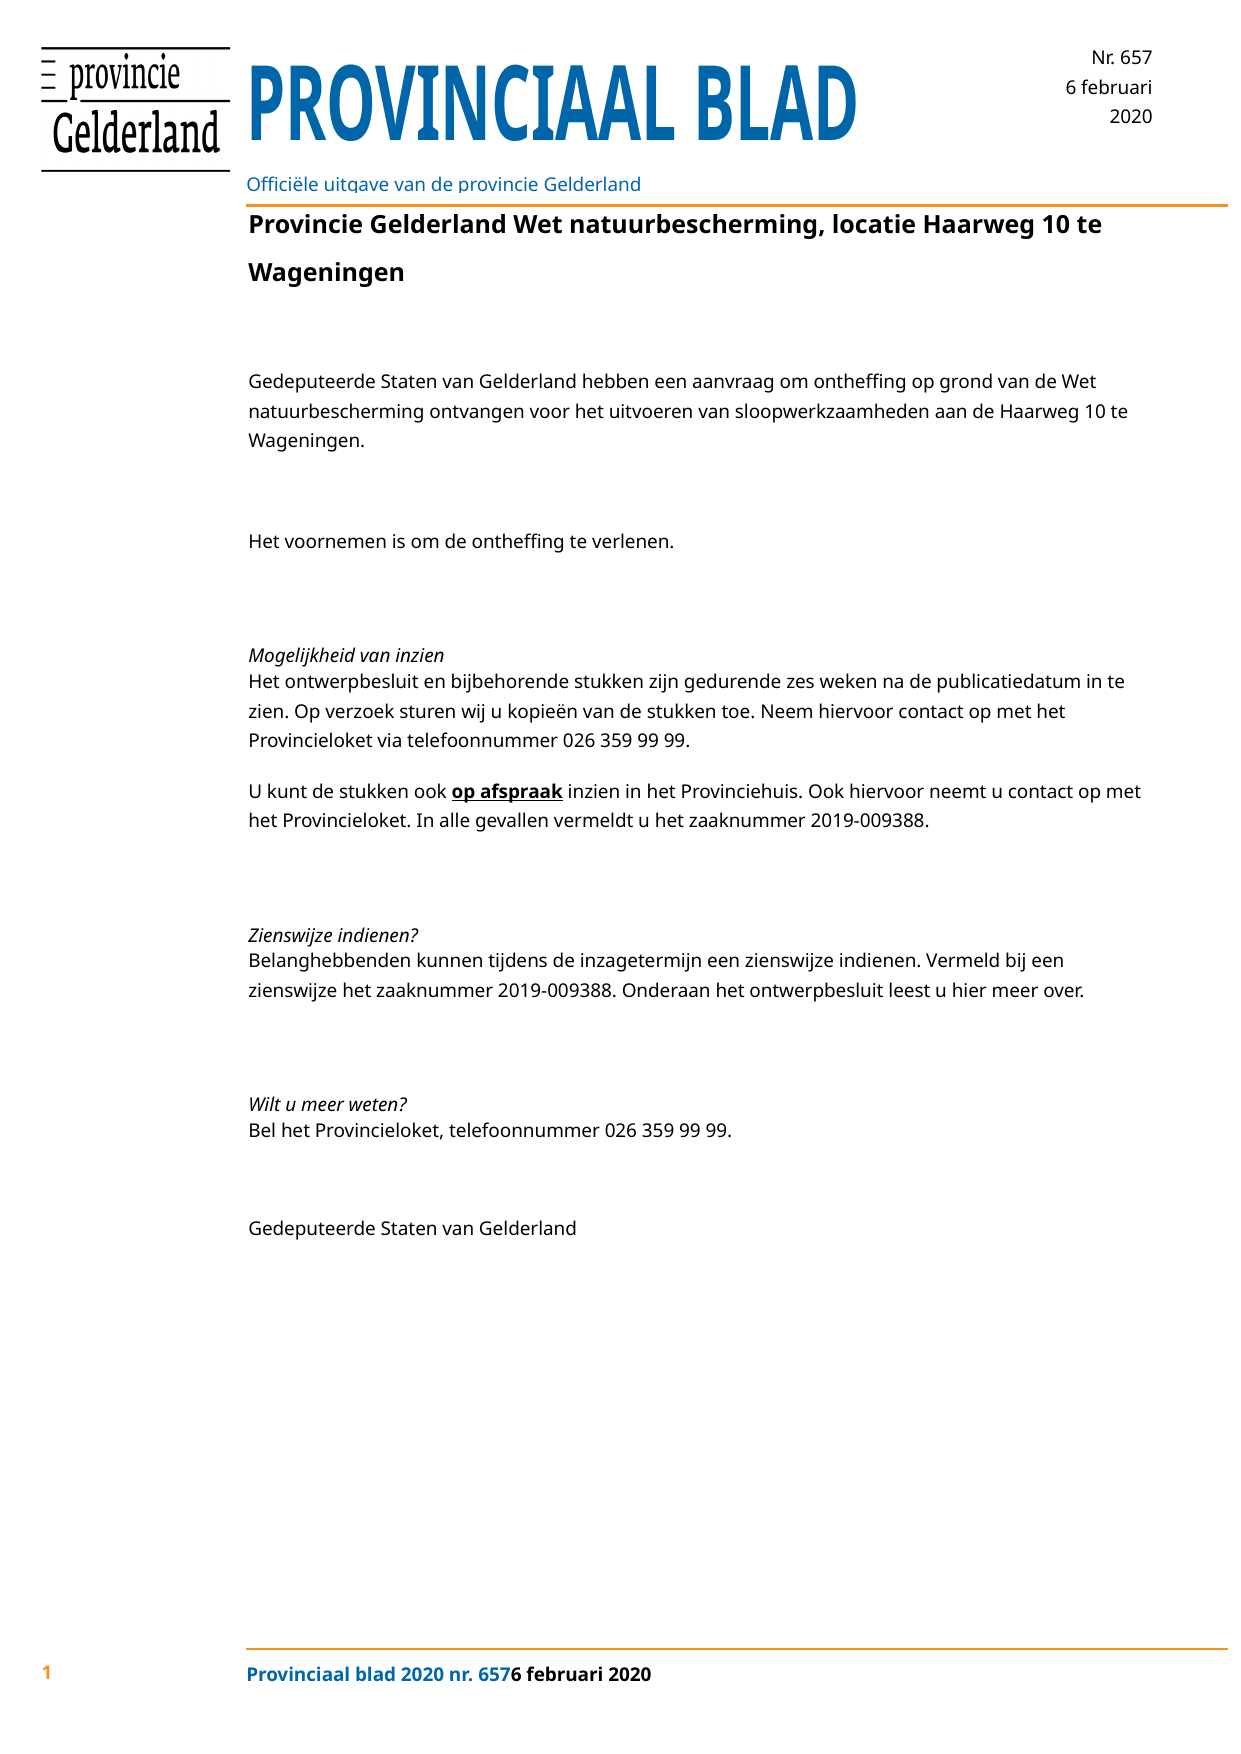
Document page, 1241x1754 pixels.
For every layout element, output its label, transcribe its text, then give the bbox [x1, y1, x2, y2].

text Wilt u meer weten? [248, 1092, 1152, 1117]
text Gedeputeerde Staten van Gelderland hebben een aanvraag om ontheffing op grond van de Wet natuurbescherming ontvangen voor het uitvoeren van sloopwerkzaamheden aan de Haarweg 10 te Wageningen. [248, 368, 1152, 453]
text Bel het Provincieloket, telefoonnummer 026 359 99 99. [248, 1117, 1152, 1143]
text Belanghebbenden kunnen tijdens de inzagetermijn een zienswijze indienen. Vermeld bij een zienswijze het zaaknummer 2019-009388. Onderaan het ontwerpbesluit leest u hier meer over. [248, 948, 1152, 1003]
text U kunt de stukken ook op afspraak inzien in het Provinciehuis. Ook hiervoor neemt u contact op met het Provincieloket. In alle gevallen vermeldt u het zaaknummer 2019-009388. [248, 778, 1152, 833]
text Zienswijze indienen? [248, 922, 1152, 948]
text Gedeputeerde Staten van Gelderland [248, 1216, 1152, 1241]
text Mogelijkheid van inzien [248, 643, 1152, 668]
text Het ontwerpbesluit en bijbehorende stukken zijn gedurende zes weken na de publicatiedatum in te zien. Op verzoek sturen wij u kopieën van de stukken toe. Neem hiervoor contact op met het Provincieloket via telefoonnummer 026 359 99 99. [248, 668, 1152, 753]
text Het voornemen is om de ontheffing te verlenen. [248, 528, 1152, 554]
text Provincie Gelderland Wet natuurbescherming, locatie Haarweg 10 te Wageningen [248, 207, 1152, 288]
picture [41, 47, 231, 172]
